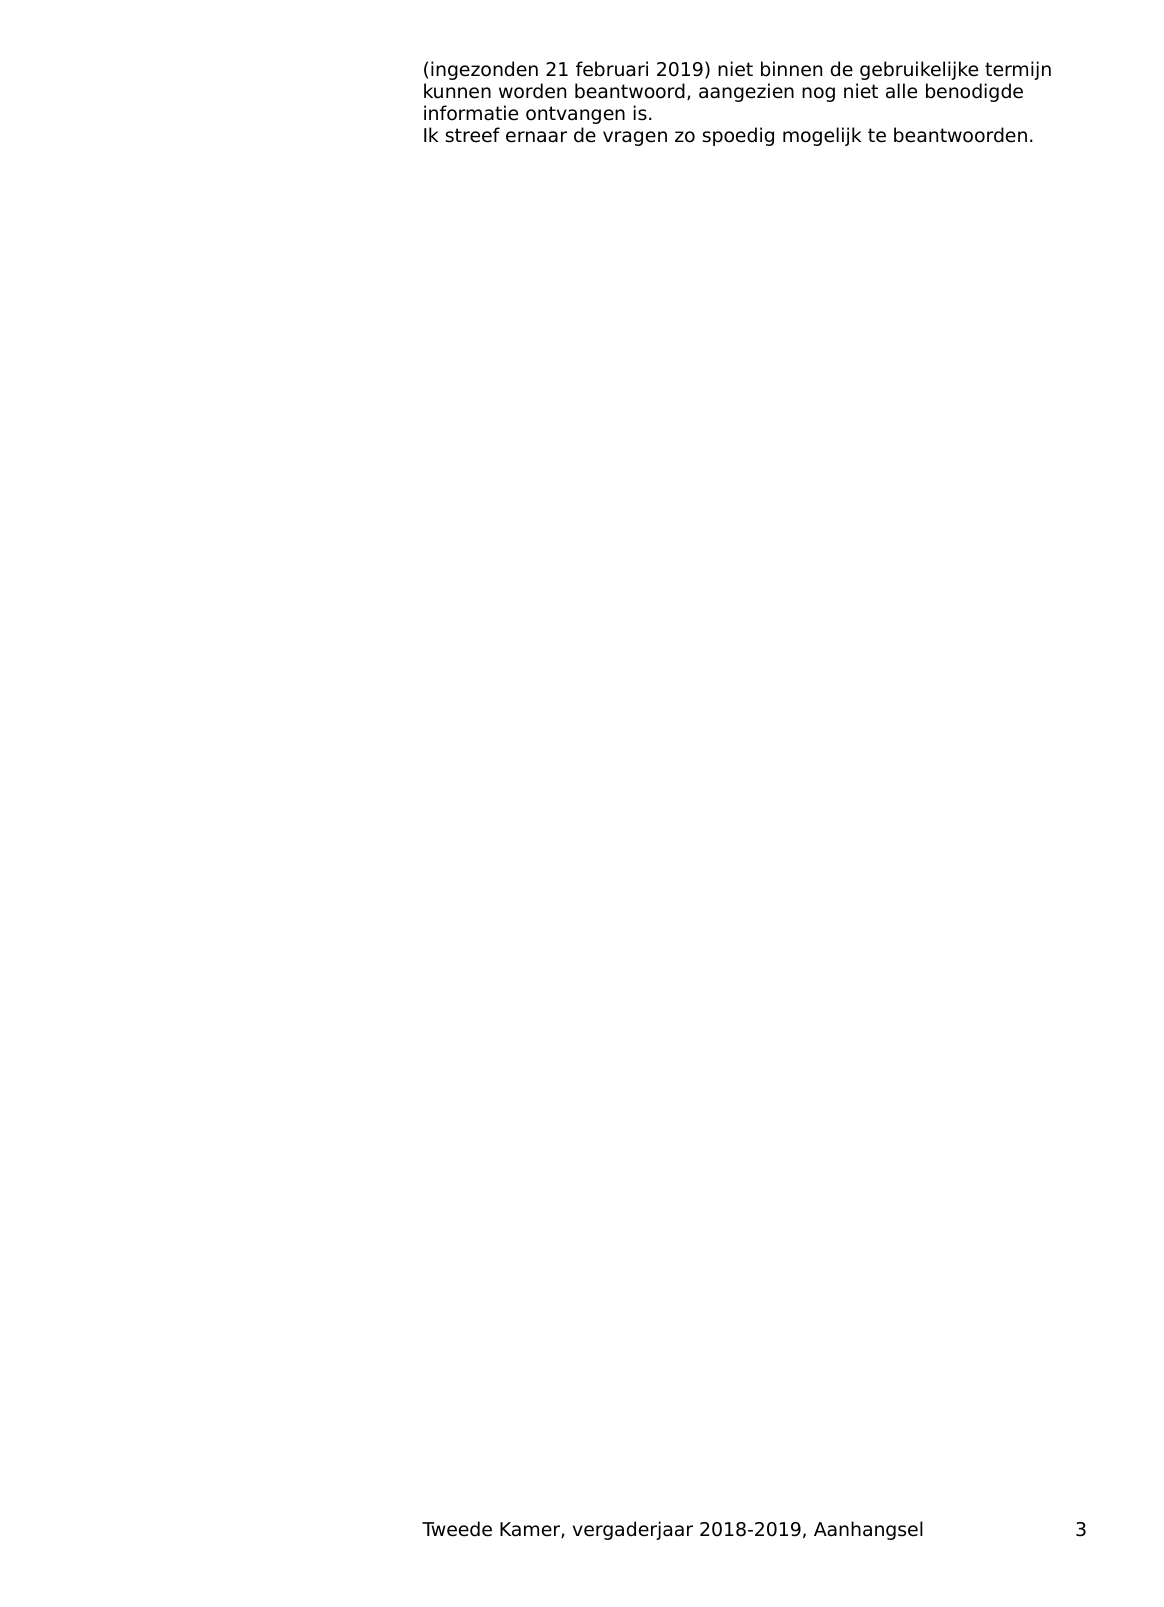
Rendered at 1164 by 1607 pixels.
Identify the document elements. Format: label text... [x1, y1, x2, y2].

text (ingezonden 21 februari 2019) niet binnen de gebruikelijke termijn kunnen worden beantwoord, aangezien nog niet alle benodigde informatie ontvangen is. [422, 59, 1087, 125]
text Ik streef ernaar de vragen zo spoedig mogelijk te beantwoorden. [422, 125, 1087, 147]
